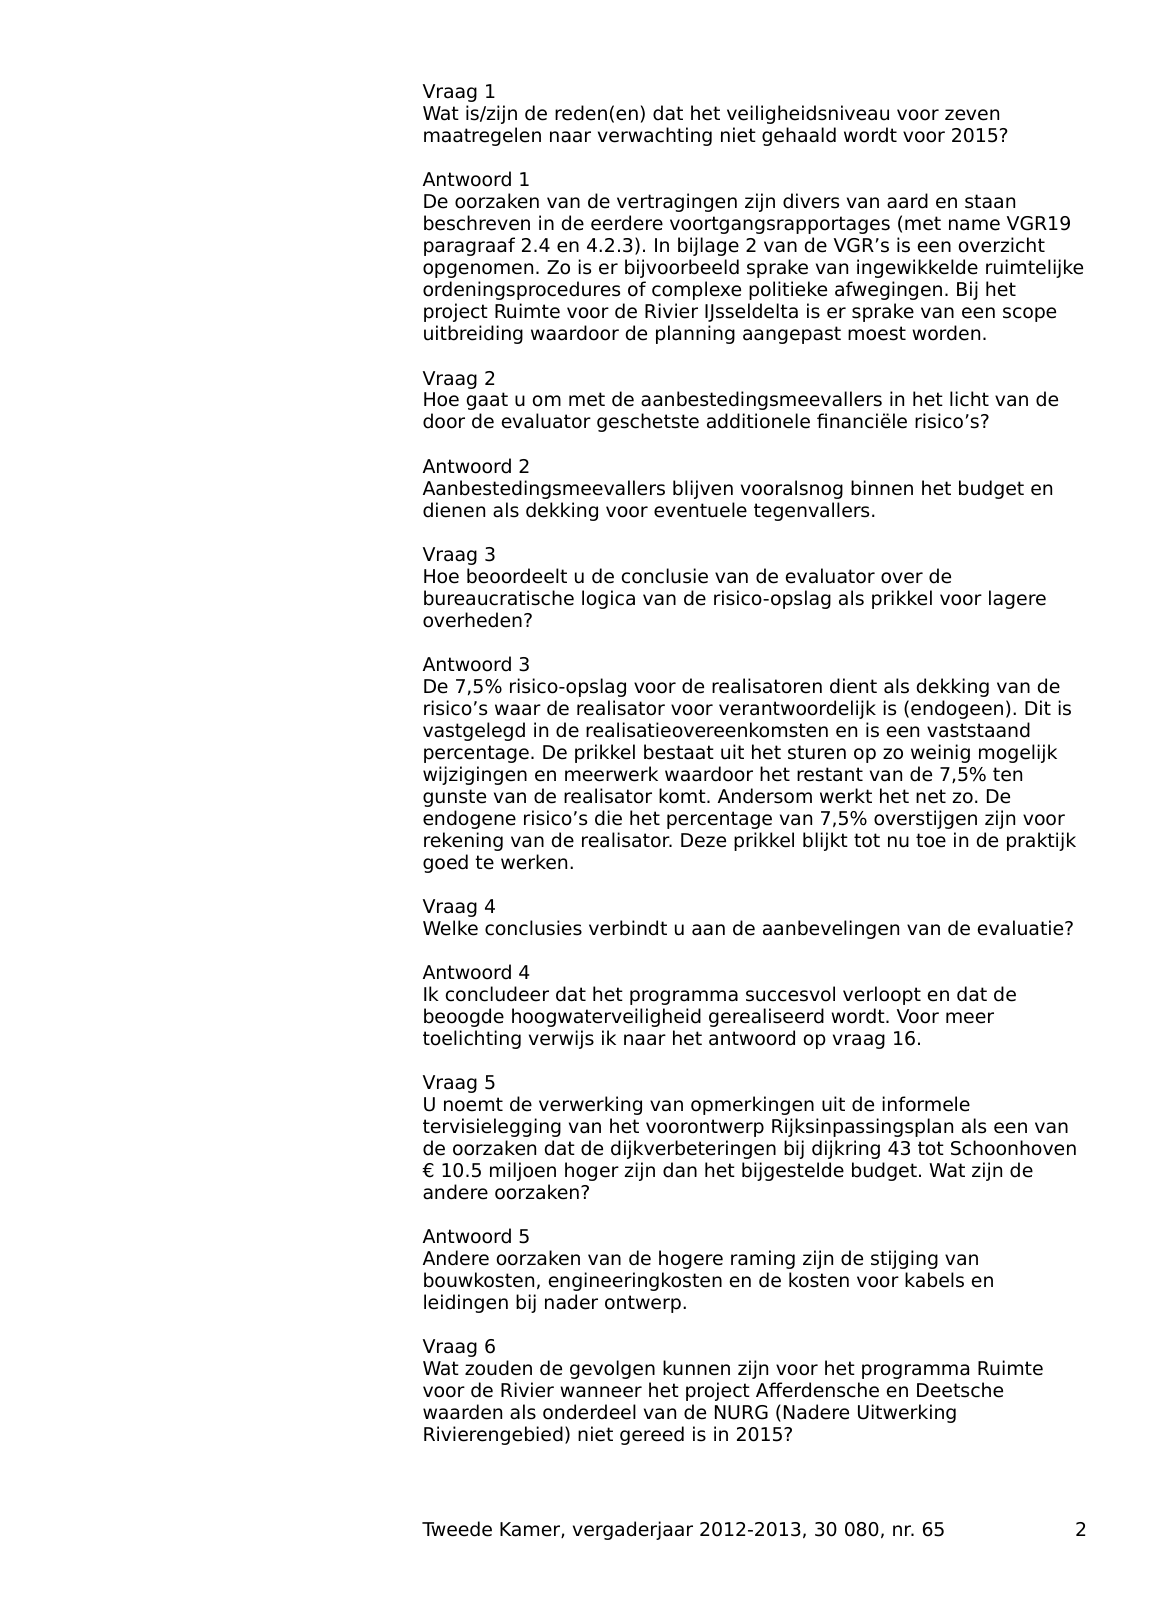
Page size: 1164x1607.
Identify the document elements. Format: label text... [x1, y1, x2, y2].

text Antwoord 2 [422, 456, 1087, 477]
text Wat is/zijn de reden(en) dat het veiligheidsniveau voor zeven maatregelen naar verwachting niet gehaald wordt voor 2015? [422, 103, 1087, 147]
text Vraag 1 [422, 81, 1087, 103]
text Vraag 2 [422, 367, 1087, 389]
text Vraag 5 [422, 1072, 1087, 1094]
text Andere oorzaken van de hogere raming zijn de stijging van bouwkosten, engineeringkosten en de kosten voor kabels en leidingen bij nader ontwerp. [422, 1248, 1087, 1314]
text Hoe beoordeelt u de conclusie van de evaluator over de bureaucratische logica van de risico-opslag als prikkel voor lagere overheden? [422, 566, 1087, 632]
text Vraag 3 [422, 544, 1087, 566]
text Vraag 6 [422, 1336, 1087, 1358]
text Antwoord 5 [422, 1226, 1087, 1248]
text U noemt de verwerking van opmerkingen uit de informele tervisielegging van het voorontwerp Rijksinpassingsplan als een van de oorzaken dat de dijkverbeteringen bij dijkring 43 tot Schoonhoven € 10.5 miljoen hoger zijn dan het bijgestelde budget. Wat zijn de andere oorzaken? [422, 1094, 1087, 1204]
text Wat zouden de gevolgen kunnen zijn voor het programma Ruimte voor de Rivier wanneer het project Afferdensche en Deetsche waarden als onderdeel van de NURG (Nadere Uitwerking Rivierengebied) niet gereed is in 2015? [422, 1358, 1087, 1446]
text Antwoord 3 [422, 654, 1087, 676]
text Vraag 4 [422, 896, 1087, 918]
text De 7,5% risico-opslag voor de realisatoren dient als dekking van de risico’s waar de realisator voor verantwoordelijk is (endogeen). Dit is vastgelegd in de realisatieovereenkomsten en is een vaststaand percentage. De prikkel bestaat uit het sturen op zo weinig mogelijk wijzigingen en meerwerk waardoor het restant van de 7,5% ten gunste van de realisator komt. Andersom werkt het net zo. De endogene risico’s die het percentage van 7,5% overstijgen zijn voor rekening van de realisator. Deze prikkel blijkt tot nu toe in de praktijk goed te werken. [422, 676, 1087, 873]
text Antwoord 4 [422, 962, 1087, 984]
text Ik concludeer dat het programma succesvol verloopt en dat de beoogde hoogwaterveiligheid gerealiseerd wordt. Voor meer toelichting verwijs ik naar het antwoord op vraag 16. [422, 984, 1087, 1050]
text Antwoord 1 [422, 169, 1087, 191]
text Aanbestedingsmeevallers blijven vooralsnog binnen het budget en dienen als dekking voor eventuele tegenvallers. [422, 477, 1087, 521]
text Welke conclusies verbindt u aan de aanbevelingen van de evaluatie? [422, 918, 1087, 940]
text De oorzaken van de vertragingen zijn divers van aard en staan beschreven in de eerdere voortgangsrapportages (met name VGR19 paragraaf 2.4 en 4.2.3). In bijlage 2 van de VGR’s is een overzicht opgenomen. Zo is er bijvoorbeeld sprake van ingewikkelde ruimtelijke ordeningsprocedures of complexe politieke afwegingen. Bij het project Ruimte voor de Rivier IJsseldelta is er sprake van een scope uitbreiding waardoor de planning aangepast moest worden. [422, 191, 1087, 345]
text Hoe gaat u om met de aanbestedingsmeevallers in het licht van de door de evaluator geschetste additionele financiële risico’s? [422, 389, 1087, 433]
